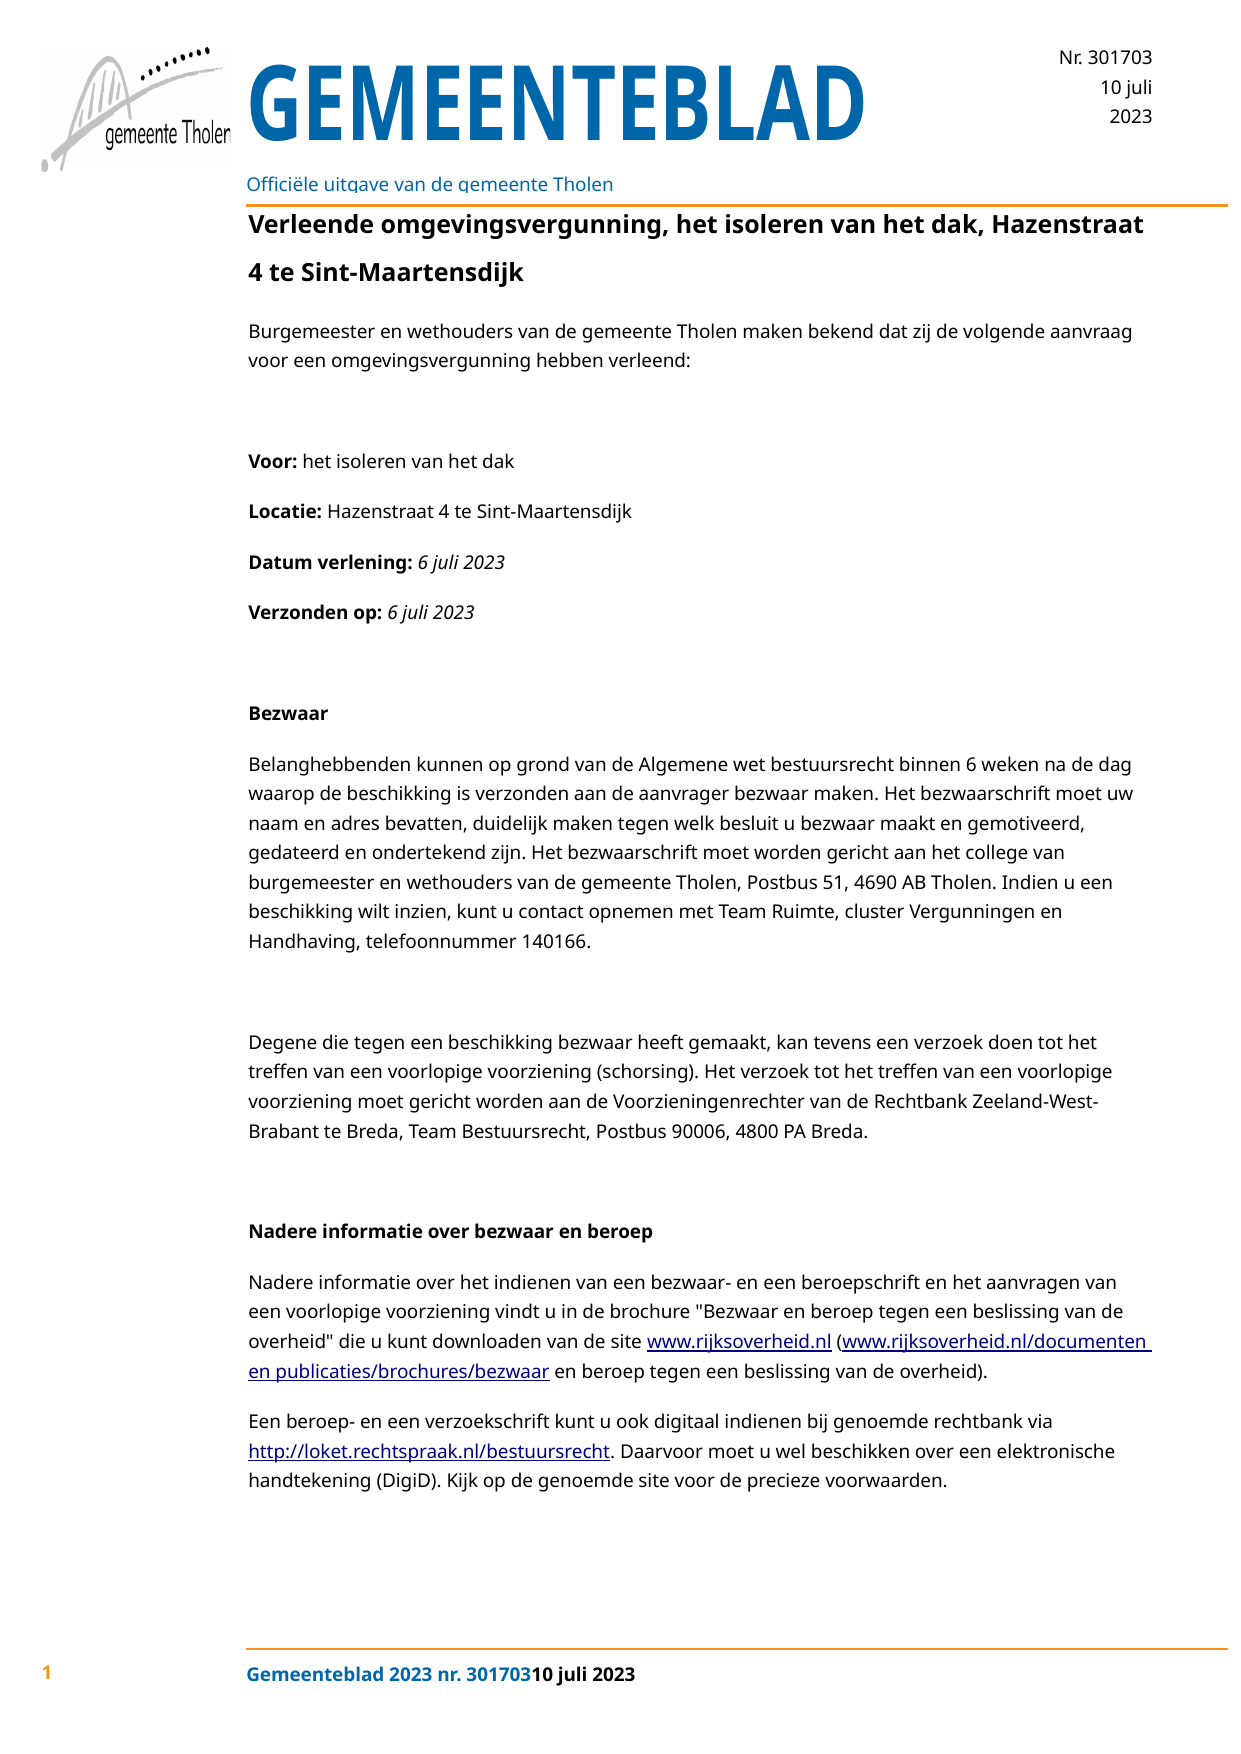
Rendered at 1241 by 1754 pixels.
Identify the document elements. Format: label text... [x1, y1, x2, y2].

text Verzonden op: 6 juli 2023 [248, 599, 1152, 625]
text Bezwaar [248, 700, 1152, 726]
text Belanghebbenden kunnen op grond van de Algemene wet bestuursrecht binnen 6 weken na de dag waarop de beschikking is verzonden aan de aanvrager bezwaar maken. Het bezwaarschrift moet uw naam en adres bevatten, duidelijk maken tegen welk besluit u bezwaar maakt en gemotiveerd, gedateerd en ondertekend zijn. Het bezwaarschrift moet worden gericht aan het college van burgemeester en wethouders van de gemeente Tholen, Postbus 51, 4690 AB Tholen. Indien u een beschikking wilt inzien, kunt u contact opnemen met Team Ruimte, cluster Vergunningen en Handhaving, telefoonnummer 140166. [248, 751, 1152, 954]
text Voor: het isoleren van het dak [248, 448, 1152, 474]
text Nadere informatie over het indienen van een bezwaar- en een beroepschrift en het aanvragen van een voorlopige voorziening vindt u in de brochure "Bezwaar en beroep tegen een beslissing van de overheid" die u kunt downloaden van de site www.rijksoverheid.nl (www.rijksoverheid.nl/documenten en publicaties/brochures/bezwaar en beroep tegen een beslissing van de overheid). [248, 1269, 1152, 1384]
text Degene die tegen een beschikking bezwaar heeft gemaakt, kan tevens een verzoek doen tot het treffen van een voorlopige voorziening (schorsing). Het verzoek tot het treffen van een voorlopige voorziening moet gericht worden aan de Voorzieningenrechter van de Rechtbank Zeeland-West-Brabant te Breda, Team Bestuursrecht, Postbus 90006, 4800 PA Breda. [248, 1029, 1152, 1144]
text Nadere informatie over bezwaar en beroep [248, 1219, 1152, 1244]
text Een beroep- en een verzoekschrift kunt u ook digitaal indienen bij genoemde rechtbank via http://loket.rechtspraak.nl/bestuursrecht. Daarvoor moet u wel beschikken over een elektronische handtekening (DigiD). Kijk op de genoemde site voor de precieze voorwaarden. [248, 1408, 1152, 1493]
text Verleende omgevingsvergunning, het isoleren van het dak, Hazenstraat 4 te Sint-Maartensdijk [248, 207, 1152, 288]
text Burgemeester en wethouders van de gemeente Tholen maken bekend dat zij de volgende aanvraag voor een omgevingsvergunning hebben verleend: [248, 318, 1152, 373]
text Datum verlening: 6 juli 2023 [248, 549, 1152, 575]
picture [41, 47, 231, 172]
text Locatie: Hazenstraat 4 te Sint-Maartensdijk [248, 499, 1152, 524]
